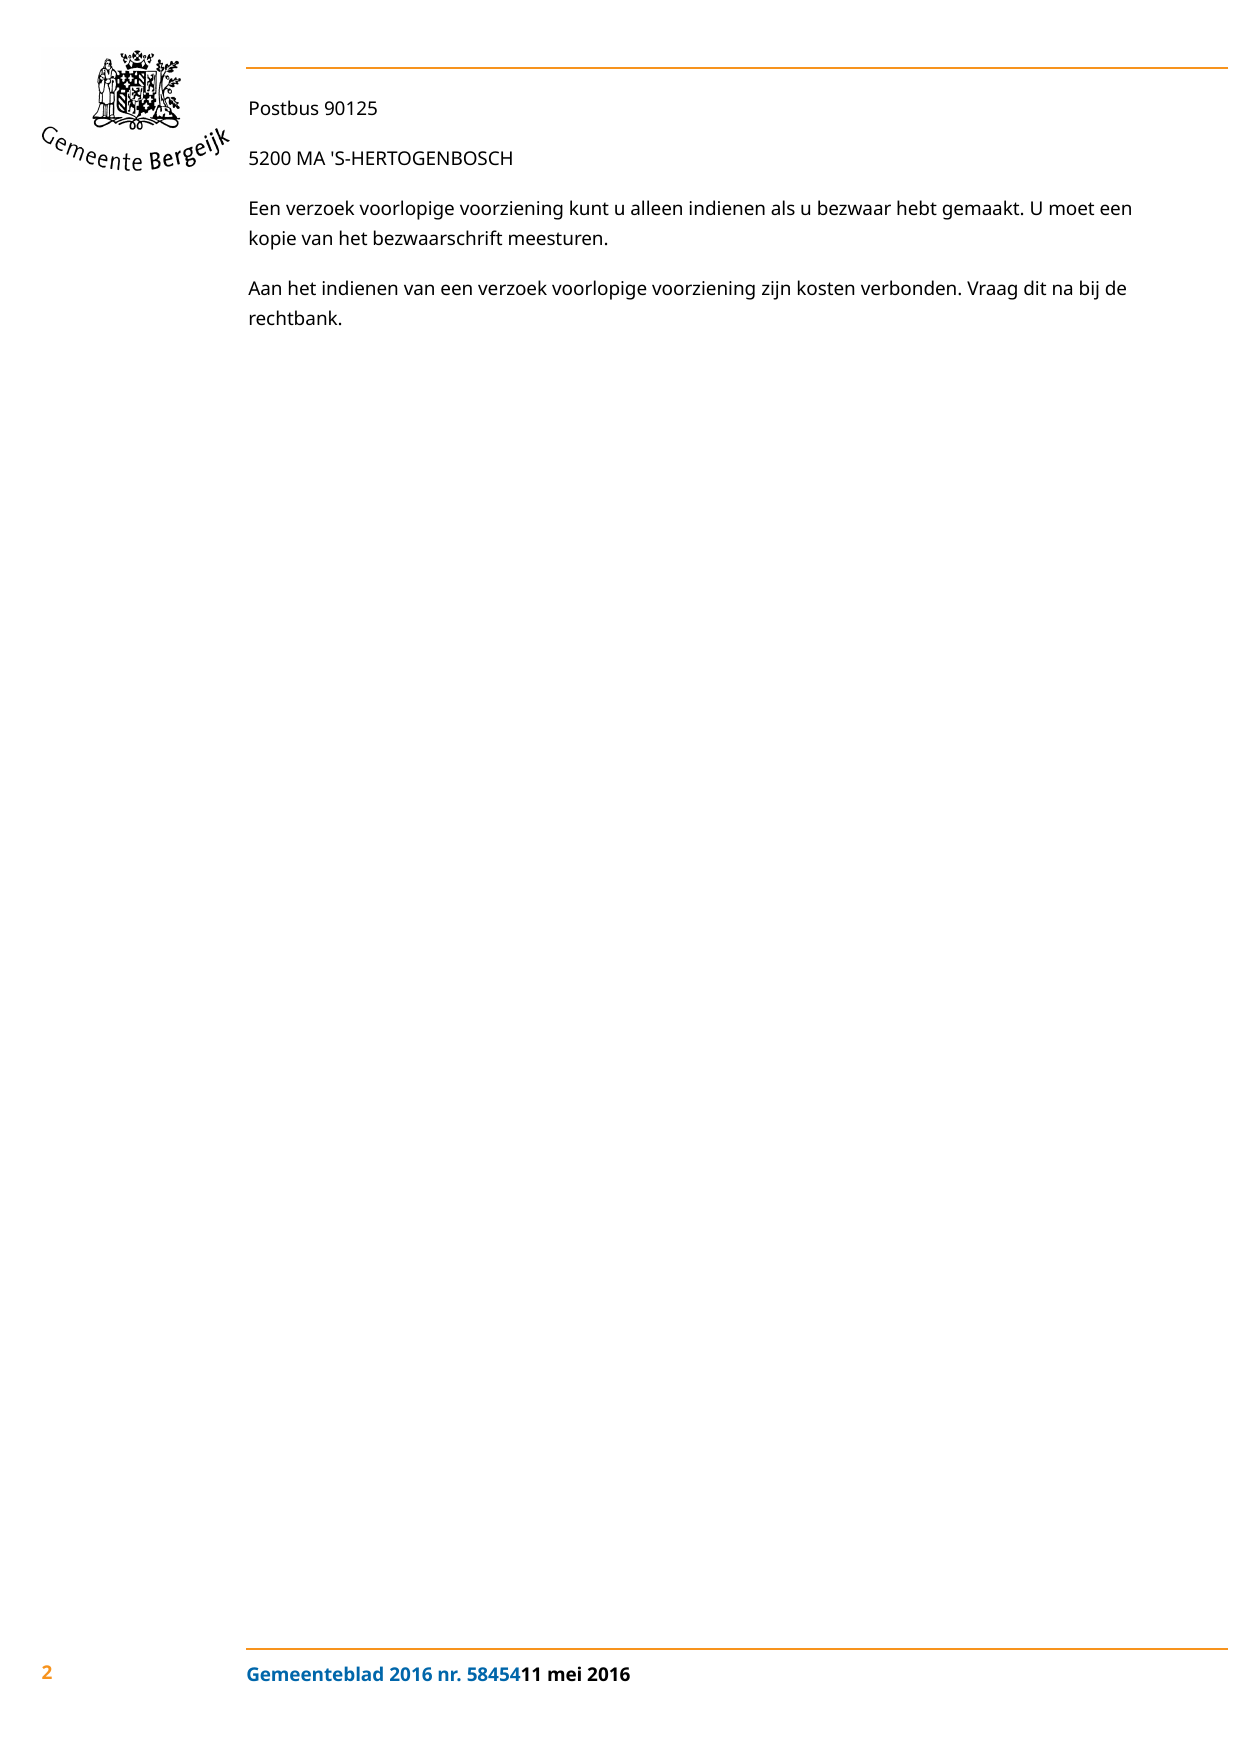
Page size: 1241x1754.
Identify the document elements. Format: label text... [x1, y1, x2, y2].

text Aan het indienen van een verzoek voorlopige voorziening zijn kosten verbonden. Vraag dit na bij de rechtbank. [248, 276, 1152, 331]
text Postbus 90125 [248, 95, 1152, 121]
text 5200 MA 'S-HERTOGENBOSCH [248, 145, 1152, 171]
text Een verzoek voorlopige voorziening kunt u alleen indienen als u bezwaar hebt gemaakt. U moet een kopie van het bezwaarschrift meesturen. [248, 196, 1152, 251]
picture [41, 47, 231, 172]
